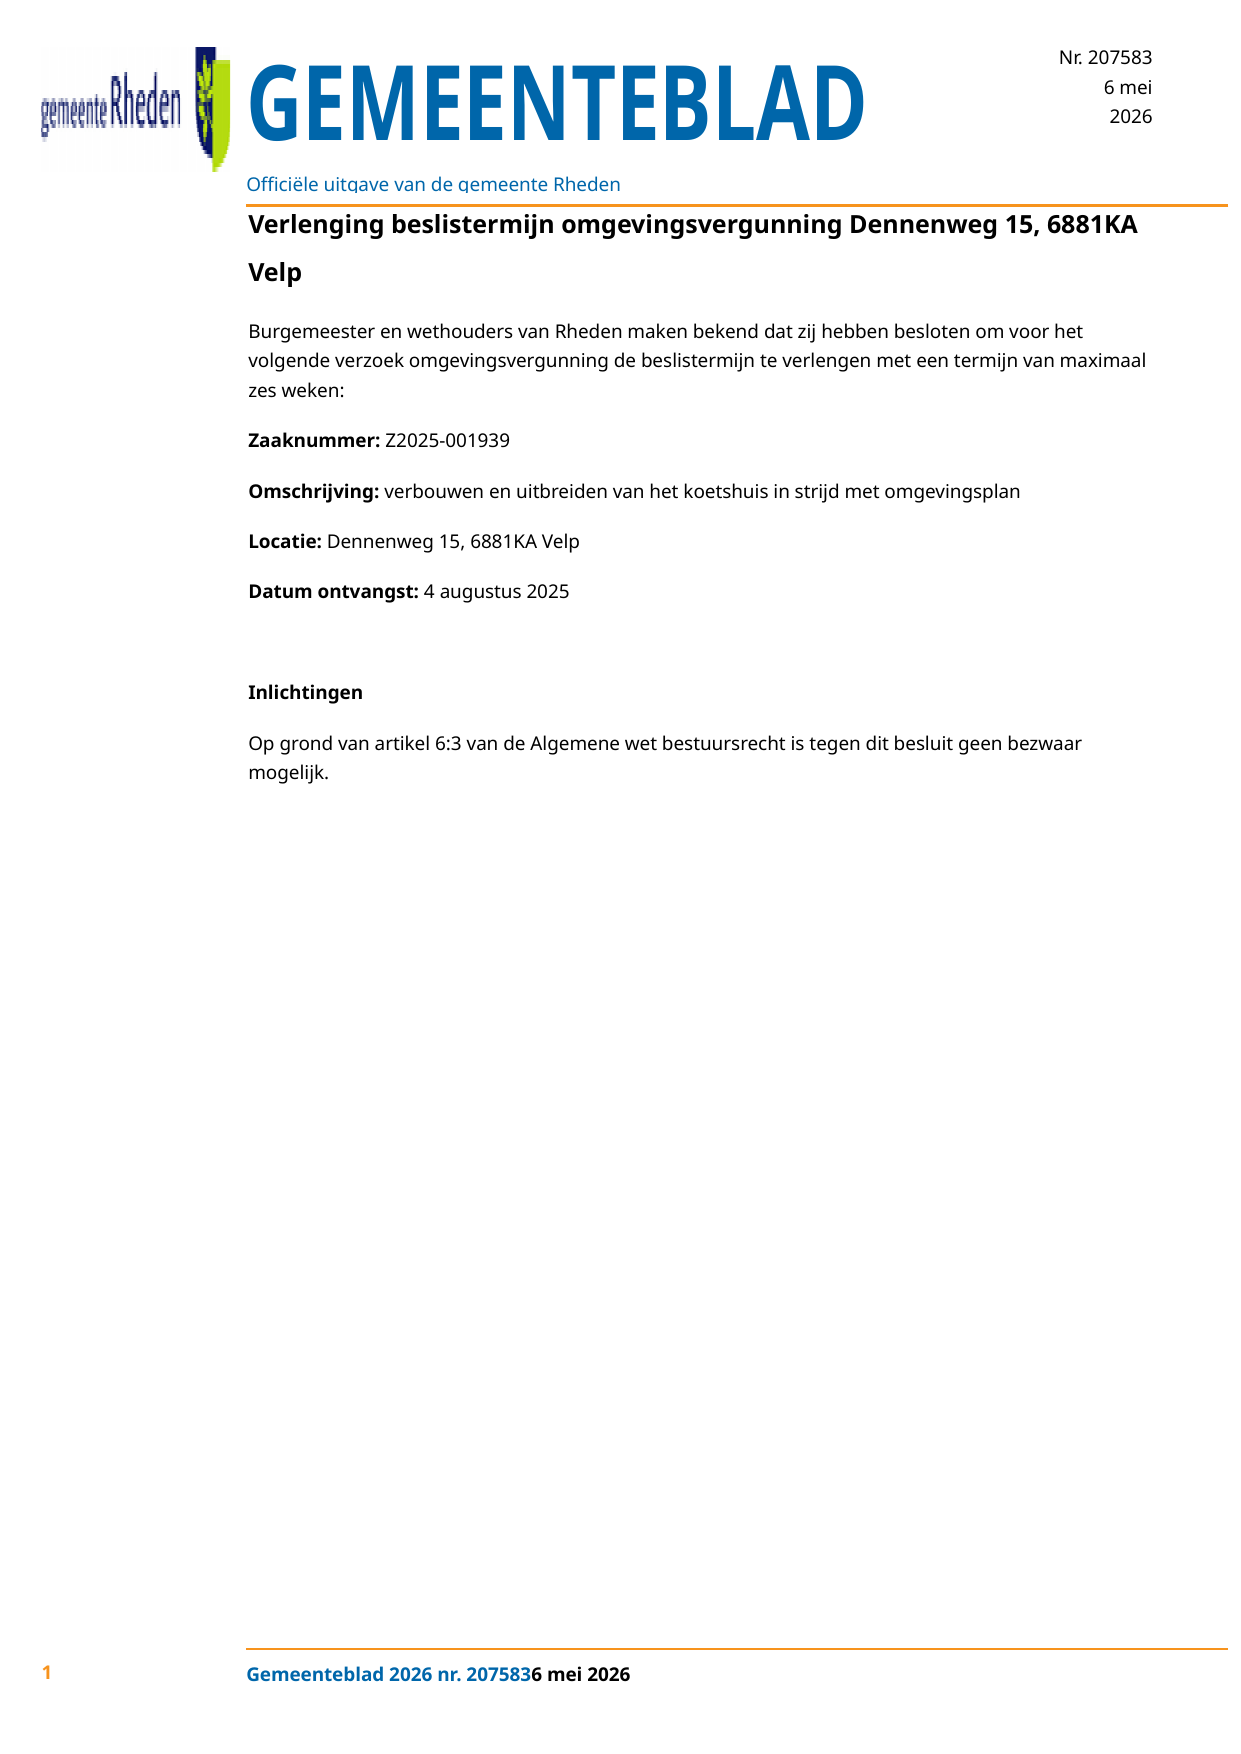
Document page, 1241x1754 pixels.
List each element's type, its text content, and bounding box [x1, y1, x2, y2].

text Zaaknummer: Z2025-001939 [248, 427, 1152, 453]
text Omschrijving: verbouwen en uitbreiden van het koetshuis in strijd met omgevingsplan [248, 478, 1152, 504]
text Verlenging beslistermijn omgevingsvergunning Dennenweg 15, 6881KA Velp [248, 207, 1152, 288]
text Burgemeester en wethouders van Rheden maken bekend dat zij hebben besloten om voor het volgende verzoek omgevingsvergunning de beslistermijn te verlengen met een termijn van maximaal zes weken: [248, 318, 1152, 403]
text Datum ontvangst: 4 augustus 2025 [248, 579, 1152, 604]
text Locatie: Dennenweg 15, 6881KA Velp [248, 528, 1152, 554]
picture [41, 47, 231, 172]
text Op grond van artikel 6:3 van de Algemene wet bestuursrecht is tegen dit besluit geen bezwaar mogelijk. [248, 730, 1152, 785]
text Inlichtingen [248, 679, 1152, 705]
